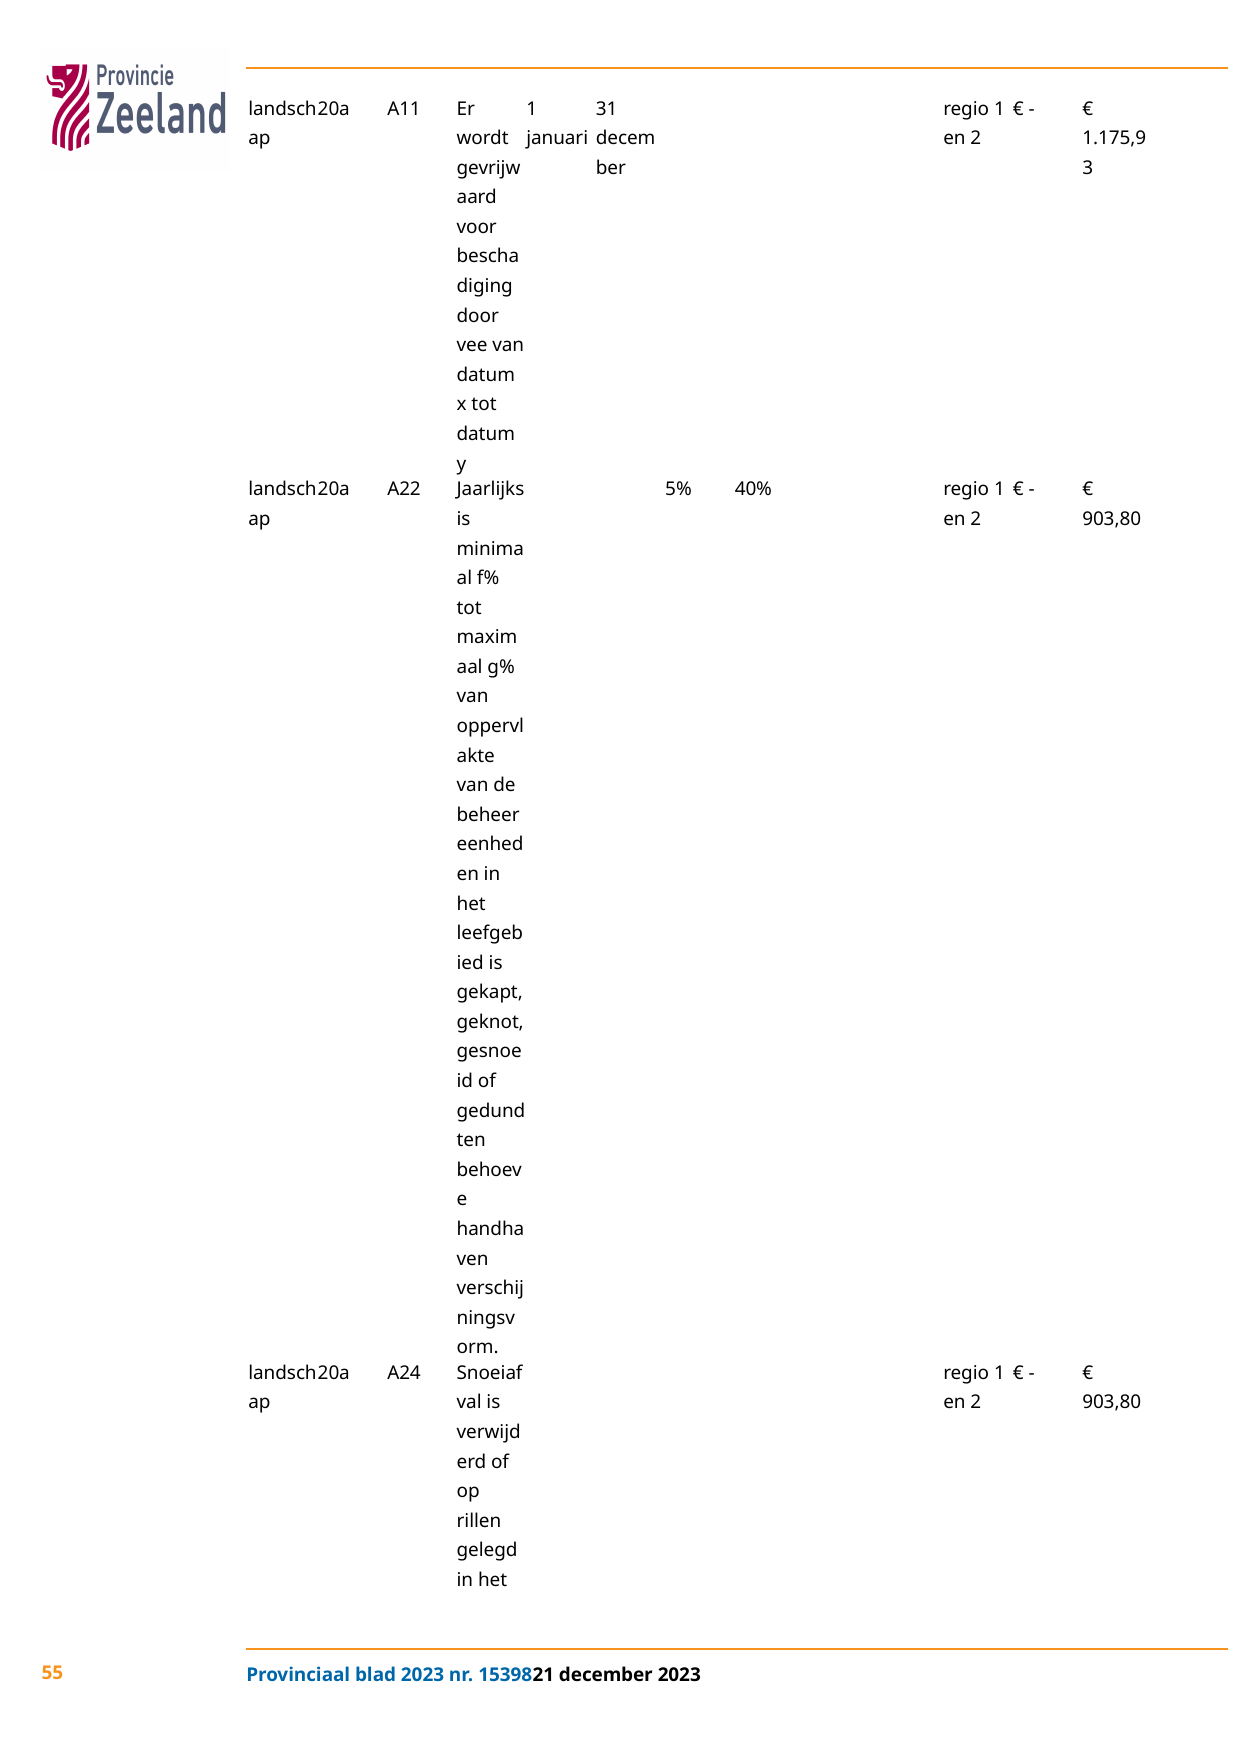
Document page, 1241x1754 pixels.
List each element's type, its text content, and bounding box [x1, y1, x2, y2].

table_cell Er wordt gevrijwaard voor beschadiging door vee van datum x tot datum y [456, 95, 526, 476]
table_cell € - [1013, 95, 1082, 476]
table_cell [526, 476, 596, 1359]
table_cell € 903,80 [1082, 476, 1152, 1359]
table_cell [596, 1359, 665, 1592]
table_cell landschap [248, 476, 317, 1359]
table_cell 1 januari [526, 95, 596, 476]
table_cell [735, 1359, 804, 1592]
table_cell regio 1 en 2 [943, 476, 1013, 1359]
table_cell [804, 95, 873, 476]
table_cell [874, 476, 943, 1359]
table_cell A11 [387, 95, 456, 476]
table_cell € 903,80 [1082, 1359, 1152, 1592]
table_cell 31 december [596, 95, 665, 476]
table_cell landschap [248, 95, 317, 476]
table_cell Jaarlijks is minimaal f% tot maximaal g% van oppervlakte van de beheereenheden in het leefgebied is gekapt, geknot, gesnoeid of gedund ten behoeve handhaven verschijningsvorm. [456, 476, 526, 1359]
table_cell A24 [387, 1359, 456, 1592]
table_cell Snoeiafval is verwijderd of op rillen gelegd in het [456, 1359, 526, 1592]
table_cell 20a [318, 1359, 387, 1592]
table_cell [735, 95, 804, 476]
table_cell € 1.175,93 [1082, 95, 1152, 476]
table_cell regio 1 en 2 [943, 95, 1013, 476]
table_cell [596, 476, 665, 1359]
picture [41, 47, 231, 172]
table_cell 40% [735, 476, 804, 1359]
table_cell [526, 1359, 596, 1592]
table_cell [665, 95, 734, 476]
table_cell 20a [318, 476, 387, 1359]
table_cell [804, 476, 873, 1359]
table_cell A22 [387, 476, 456, 1359]
table_cell 20a [318, 95, 387, 476]
table_cell [804, 1359, 873, 1592]
table_cell € - [1013, 1359, 1082, 1592]
table_cell 5% [665, 476, 734, 1359]
table_cell landschap [248, 1359, 317, 1592]
table_cell [874, 1359, 943, 1592]
table_cell [665, 1359, 734, 1592]
table_cell [874, 95, 943, 476]
table_cell € - [1013, 476, 1082, 1359]
table_cell regio 1 en 2 [943, 1359, 1013, 1592]
